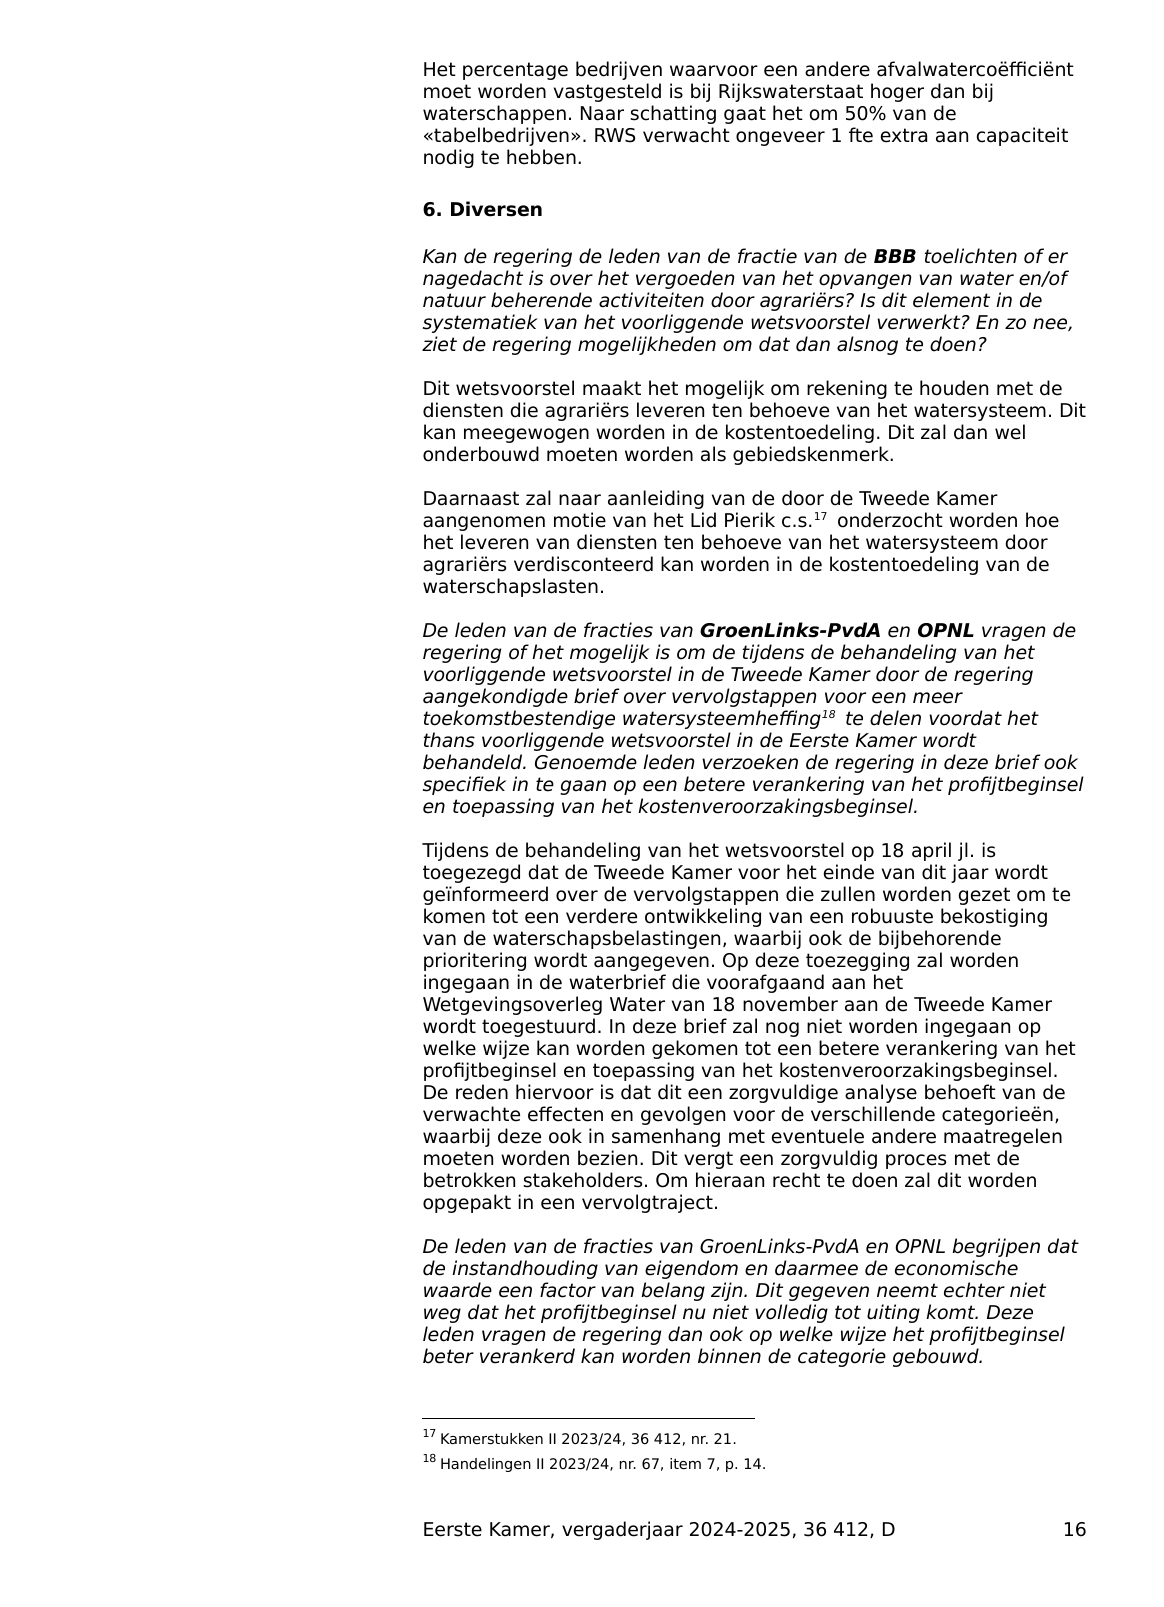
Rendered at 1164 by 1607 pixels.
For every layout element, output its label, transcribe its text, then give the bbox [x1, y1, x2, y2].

text De leden van de fracties van GroenLinks-PvdA en OPNL vragen de regering of het mogelijk is om de tijdens de behandeling van het voorliggende wetsvoorstel in de Tweede Kamer door de regering aangekondigde brief over vervolgstappen voor een meer toekomstbestendige watersysteemheffing te delen voordat het thans voorliggende wetsvoorstel in de Eerste Kamer wordt behandeld. Genoemde leden verzoeken de regering in deze brief ook specifiek in te gaan op een betere verankering van het profijtbeginsel en toepassing van het kostenveroorzakingsbeginsel. [422, 620, 1087, 818]
subtitle 6. Diversen [422, 199, 1087, 221]
text Dit wetsvoorstel maakt het mogelijk om rekening te houden met de diensten die agrariërs leveren ten behoeve van het watersysteem. Dit kan meegewogen worden in de kostentoedeling. Dit zal dan wel onderbouwd moeten worden als gebiedskenmerk. [422, 378, 1087, 466]
text Tijdens de behandeling van het wetsvoorstel op 18 april jl. is toegezegd dat de Tweede Kamer voor het einde van dit jaar wordt geïnformeerd over de vervolgstappen die zullen worden gezet om te komen tot een verdere ontwikkeling van een robuuste bekostiging van de waterschapsbelastingen, waarbij ook de bijbehorende prioritering wordt aangegeven. Op deze toezegging zal worden ingegaan in de waterbrief die voorafgaand aan het Wetgevingsoverleg Water van 18 november aan de Tweede Kamer wordt toegestuurd. In deze brief zal nog niet worden ingegaan op welke wijze kan worden gekomen tot een betere verankering van het profijtbeginsel en toepassing van het kostenveroorzakingsbeginsel. De reden hiervoor is dat dit een zorgvuldige analyse behoeft van de verwachte effecten en gevolgen voor de verschillende categorieën, waarbij deze ook in samenhang met eventuele andere maatregelen moeten worden bezien. Dit vergt een zorgvuldig proces met de betrokken stakeholders. Om hieraan recht te doen zal dit worden opgepakt in een vervolgtraject. [422, 840, 1087, 1214]
text Kamerstukken II 2023/24, 36 412, nr. 21. [422, 1427, 1087, 1449]
text Kan de regering de leden van de fractie van de BBB toelichten of er nagedacht is over het vergoeden van het opvangen van water en/of natuur beherende activiteiten door agrariërs? Is dit element in de systematiek van het voorliggende wetsvoorstel verwerkt? En zo nee, ziet de regering mogelijkheden om dat dan alsnog te doen? [422, 246, 1087, 356]
text Handelingen II 2023/24, nr. 67, item 7, p. 14. [422, 1452, 1087, 1474]
text Daarnaast zal naar aanleiding van de door de Tweede Kamer aangenomen motie van het Lid Pierik c.s. onderzocht worden hoe het leveren van diensten ten behoeve van het watersysteem door agrariërs verdisconteerd kan worden in de kostentoedeling van de waterschapslasten. [422, 488, 1087, 598]
text Het percentage bedrijven waarvoor een andere afvalwatercoëfficiënt moet worden vastgesteld is bij Rijkswaterstaat hoger dan bij waterschappen. Naar schatting gaat het om 50% van de «tabelbedrijven». RWS verwacht ongeveer 1 fte extra aan capaciteit nodig te hebben. [422, 59, 1087, 169]
text De leden van de fracties van GroenLinks-PvdA en OPNL begrijpen dat de instandhouding van eigendom en daarmee de economische waarde een factor van belang zijn. Dit gegeven neemt echter niet weg dat het profijtbeginsel nu niet volledig tot uiting komt. Deze leden vragen de regering dan ook op welke wijze het profijtbeginsel beter verankerd kan worden binnen de categorie gebouwd. [422, 1236, 1087, 1368]
